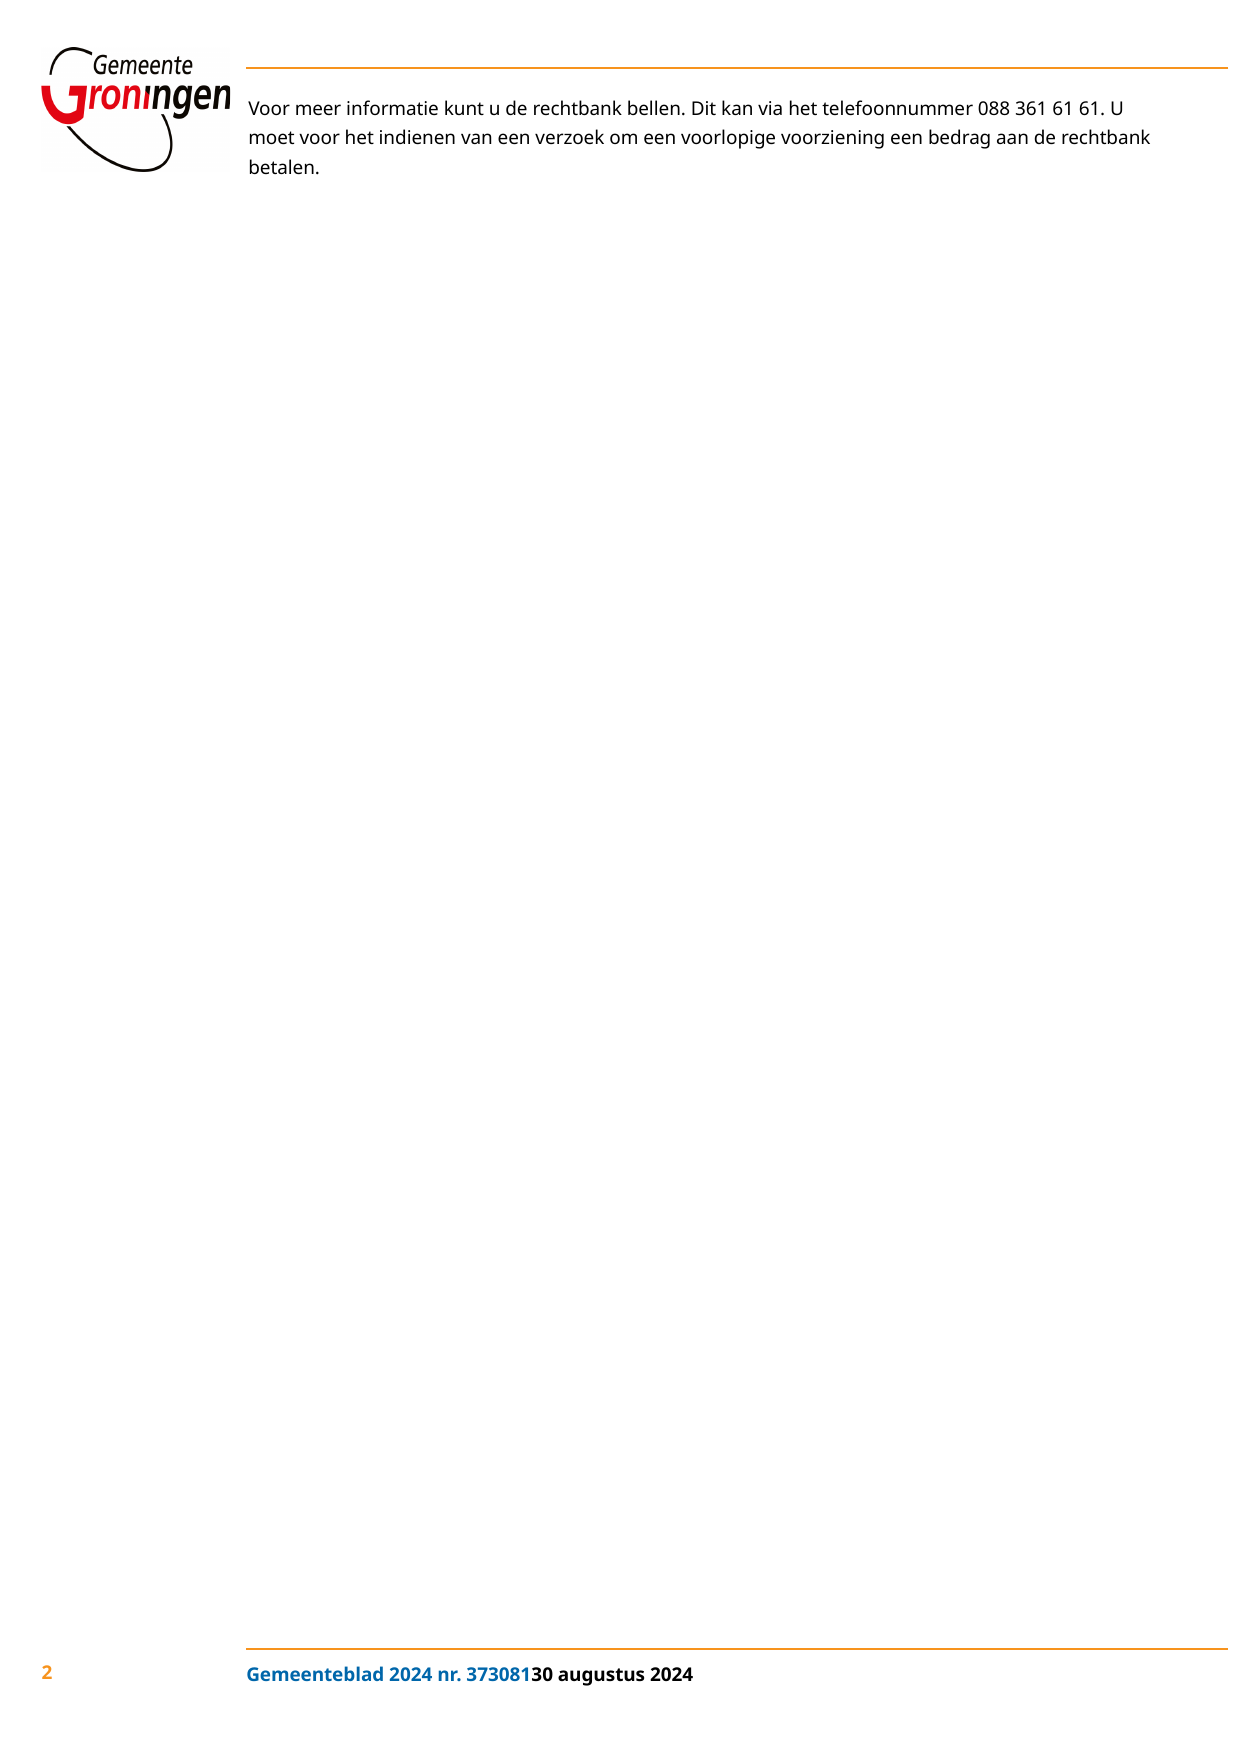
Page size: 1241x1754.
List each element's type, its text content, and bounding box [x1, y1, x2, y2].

picture [41, 47, 231, 172]
text Voor meer informatie kunt u de rechtbank bellen. Dit kan via het telefoonnummer 088 361 61 61. U moet voor het indienen van een verzoek om een voorlopige voorziening een bedrag aan de rechtbank betalen. [248, 95, 1152, 180]
